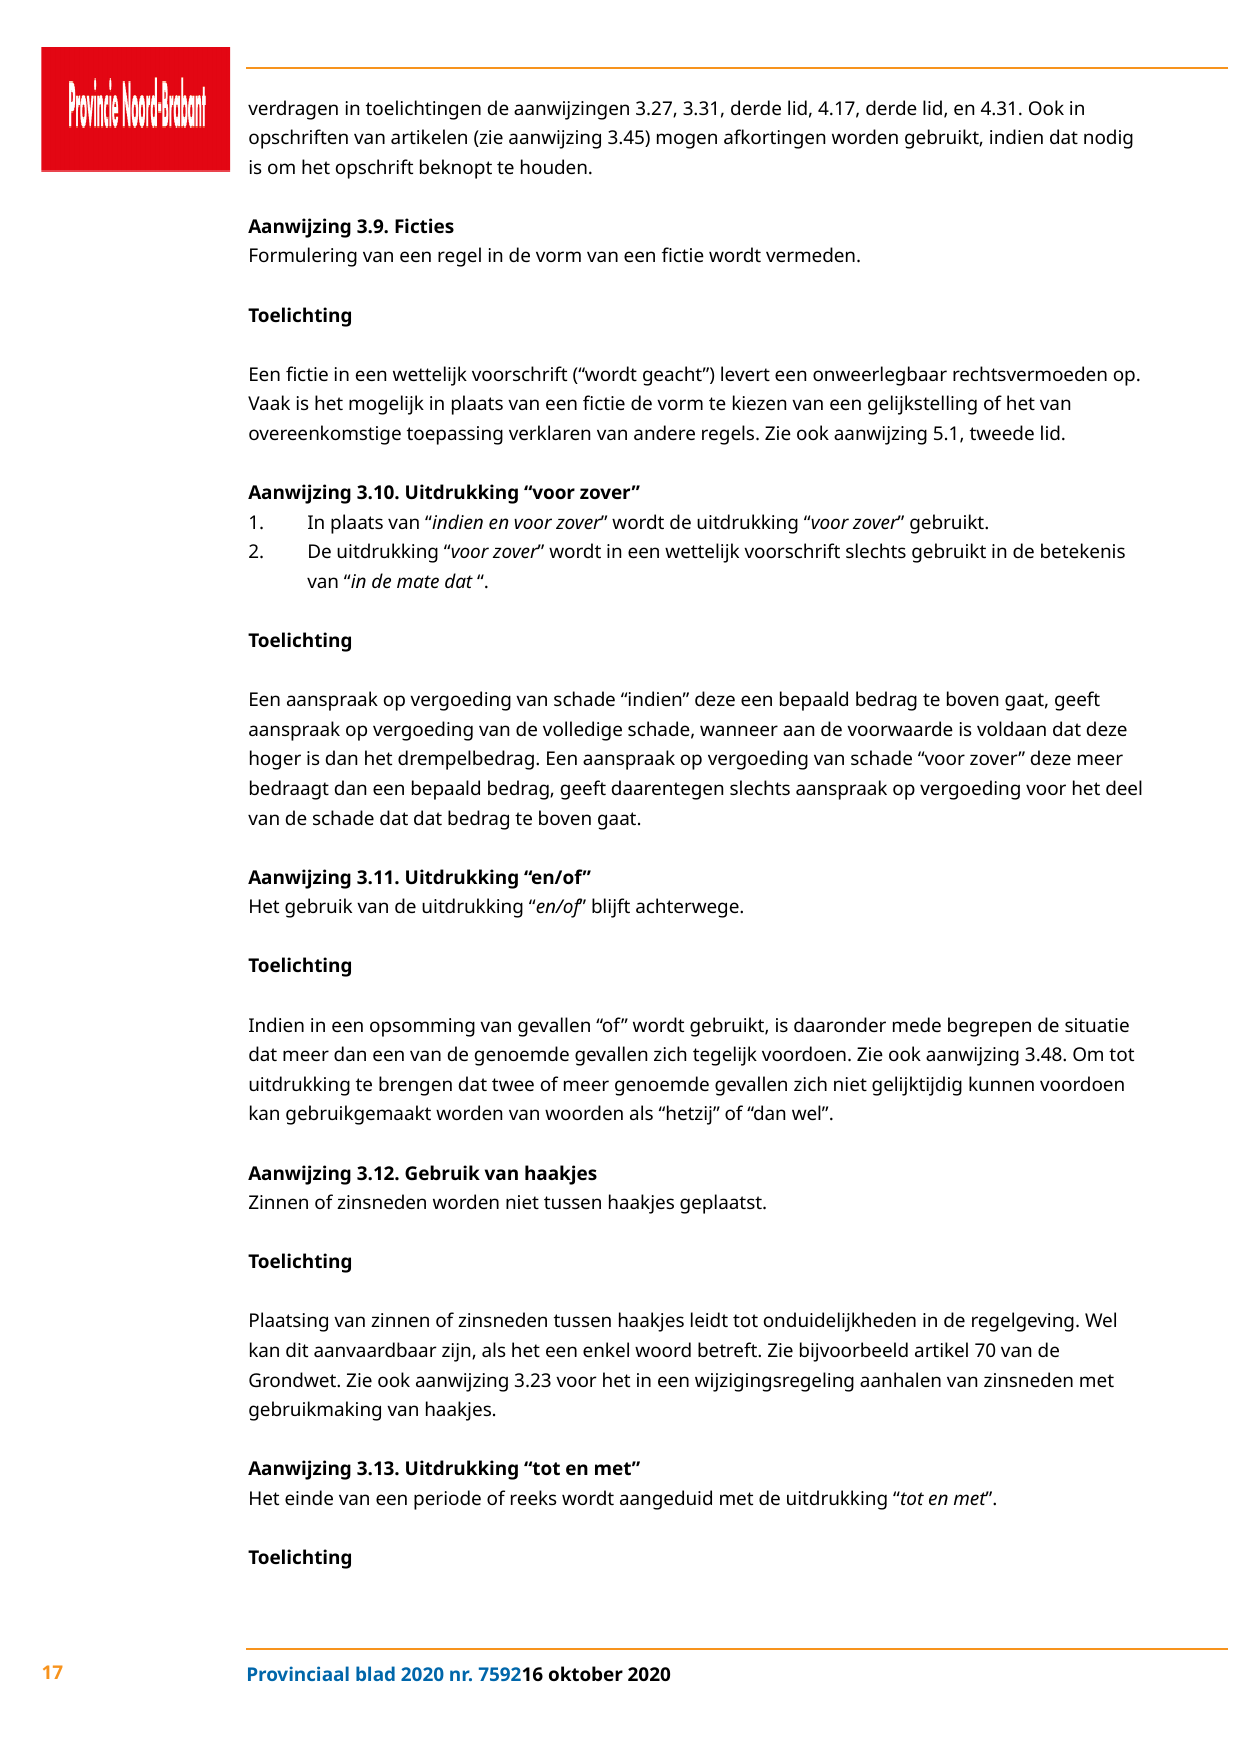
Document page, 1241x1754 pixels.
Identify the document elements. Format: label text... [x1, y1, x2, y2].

text Aanwijzing 3.11. Uitdrukking “en/of” [248, 864, 1152, 890]
text verdragen in toelichtingen de aanwijzingen 3.27, 3.31, derde lid, 4.17, derde lid, en 4.31. Ook in opschriften van artikelen (zie aanwijzing 3.45) mogen afkortingen worden gebruikt, indien dat nodig is om het opschrift beknopt te houden. [248, 95, 1152, 180]
text Formulering van een regel in de vorm van een fictie wordt vermeden. [248, 243, 1152, 268]
text Plaatsing van zinnen of zinsneden tussen haakjes leidt tot onduidelijkheden in de regelgeving. Wel kan dit aanvaardbaar zijn, als het een enkel woord betreft. Zie bijvoorbeeld artikel 70 van de Grondwet. Zie ook aanwijzing 3.23 voor het in een wijzigingsregeling aanhalen van zinsneden met gebruikmaking van haakjes. [248, 1308, 1152, 1422]
text Het einde van een periode of reeks wordt aangeduid met de uitdrukking “tot en met”. [248, 1485, 1152, 1511]
text Indien in een opsomming van gevallen “of” wordt gebruikt, is daaronder mede begrepen de situatie dat meer dan een van de genoemde gevallen zich tegelijk voordoen. Zie ook aanwijzing 3.48. Om tot uitdrukking te brengen dat twee of meer genoemde gevallen zich niet gelijktijdig kunnen voordoen kan gebruikgemaakt worden van woorden als “hetzij” of “dan wel”. [248, 1012, 1152, 1126]
text Toelichting [248, 627, 1152, 653]
text Toelichting [248, 1248, 1152, 1274]
text Toelichting [248, 1544, 1152, 1570]
text Aanwijzing 3.10. Uitdrukking “voor zover” [248, 479, 1152, 505]
list De uitdrukking “voor zover” wordt in een wettelijk voorschrift slechts gebruikt in de betekenis van “in de mate dat “. [248, 538, 1152, 594]
text Aanwijzing 3.9. Ficties [248, 213, 1152, 239]
text Toelichting [248, 953, 1152, 978]
text Aanwijzing 3.13. Uitdrukking “tot en met” [248, 1456, 1152, 1481]
text Een aanspraak op vergoeding van schade “indien” deze een bepaald bedrag te boven gaat, geeft aanspraak op vergoeding van de volledige schade, wanneer aan de voorwaarde is voldaan dat deze hoger is dan het drempelbedrag. Een aanspraak op vergoeding van schade “voor zover” deze meer bedraagt dan een bepaald bedrag, geeft daarentegen slechts aanspraak op vergoeding voor het deel van de schade dat dat bedrag te boven gaat. [248, 686, 1152, 831]
text Toelichting [248, 302, 1152, 328]
list In plaats van “indien en voor zover” wordt de uitdrukking “voor zover” gebruikt. [248, 509, 1152, 535]
text Een fictie in een wettelijk voorschrift (“wordt geacht”) levert een onweerlegbaar rechtsvermoeden op. Vaak is het mogelijk in plaats van een fictie de vorm te kiezen van een gelijkstelling of het van overeenkomstige toepassing verklaren van andere regels. Zie ook aanwijzing 5.1, tweede lid. [248, 361, 1152, 446]
text Het gebruik van de uitdrukking “en/of” blijft achterwege. [248, 893, 1152, 919]
text Zinnen of zinsneden worden niet tussen haakjes geplaatst. [248, 1189, 1152, 1215]
text Aanwijzing 3.12. Gebruik van haakjes [248, 1160, 1152, 1186]
picture [41, 47, 231, 172]
